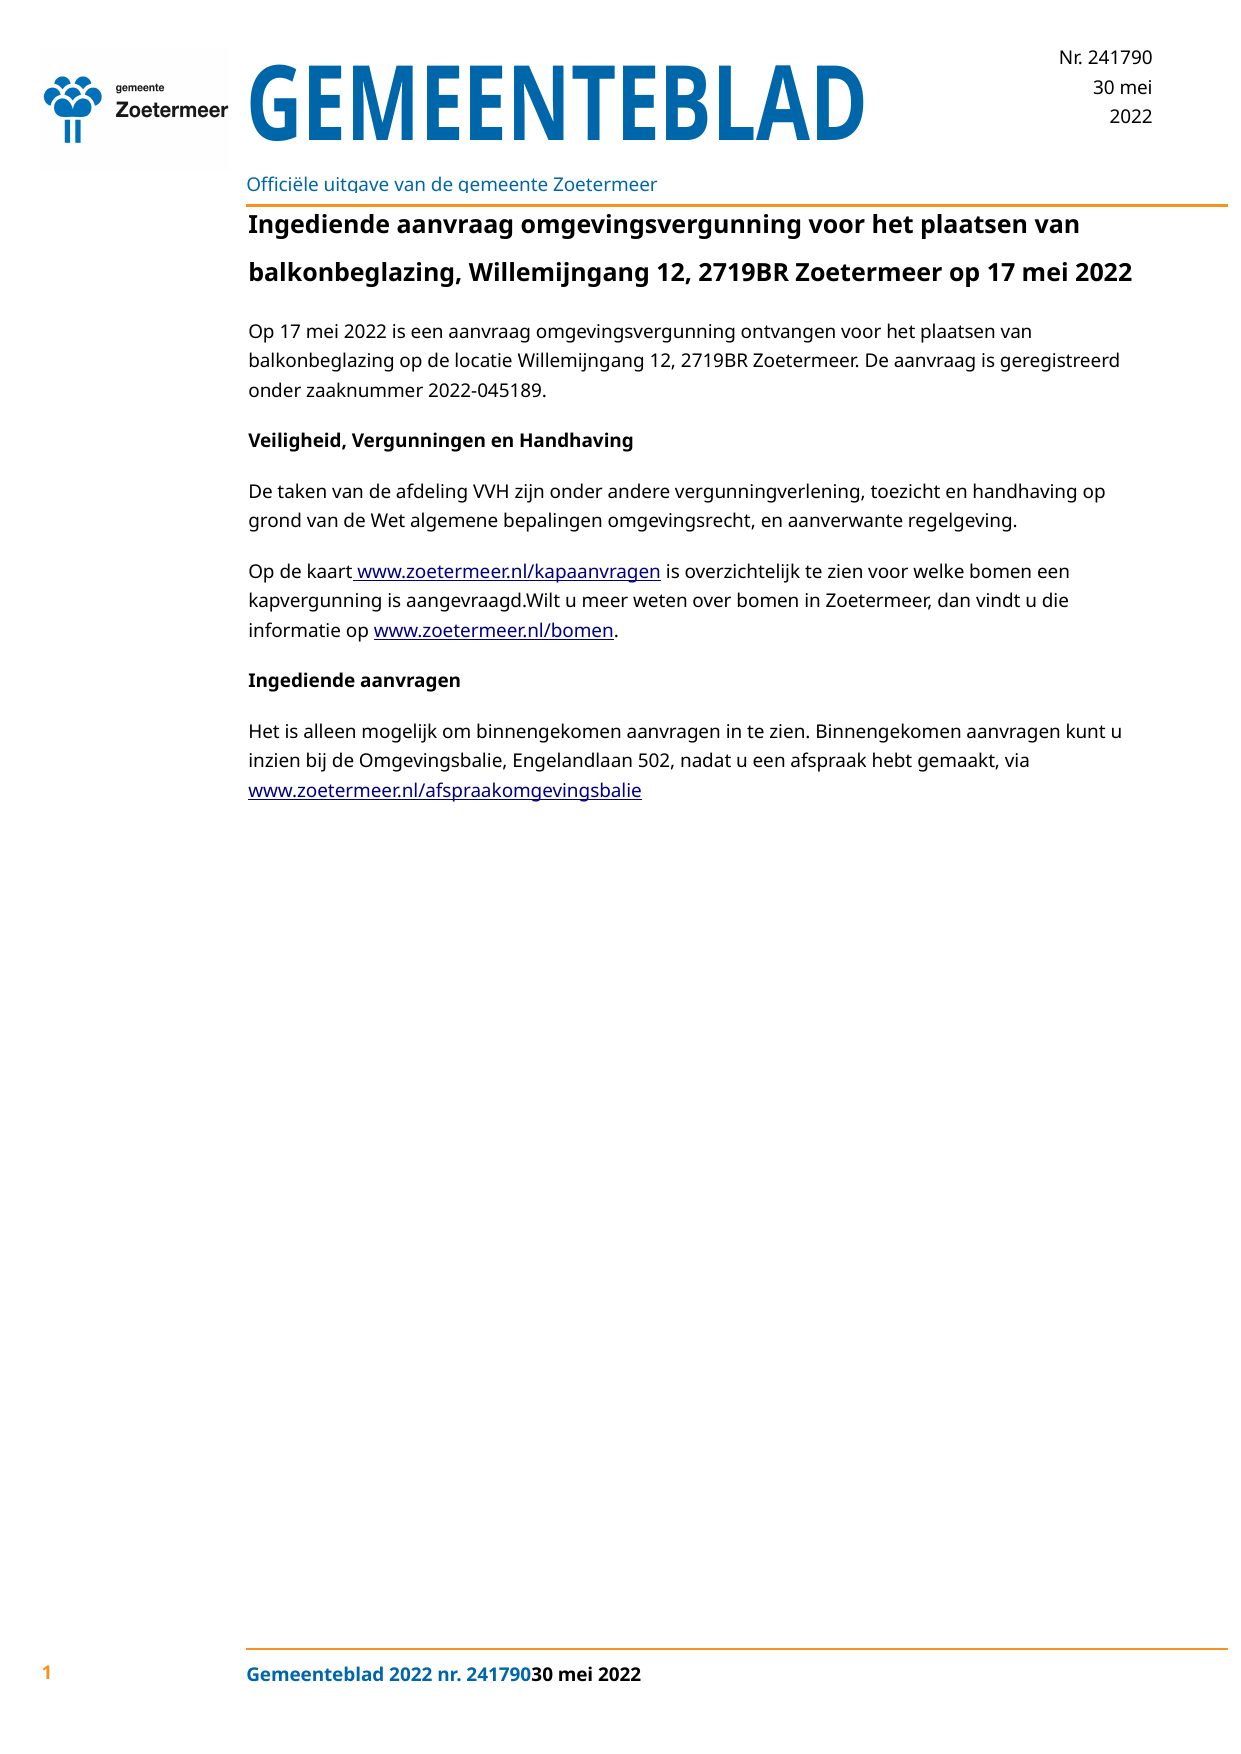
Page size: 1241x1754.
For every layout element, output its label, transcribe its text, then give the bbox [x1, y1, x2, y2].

text De taken van de afdeling VVH zijn onder andere vergunningverlening, toezicht en handhaving op grond van de Wet algemene bepalingen omgevingsrecht, en aanverwante regelgeving. [248, 478, 1152, 533]
text Veiligheid, Vergunningen en Handhaving [248, 427, 1152, 453]
text Ingediende aanvragen [248, 667, 1152, 693]
text Op de kaart www.zoetermeer.nl/kapaanvragen is overzichtelijk te zien voor welke bomen een kapvergunning is aangevraagd.Wilt u meer weten over bomen in Zoetermeer, dan vindt u die informatie op www.zoetermeer.nl/bomen. [248, 558, 1152, 643]
text Op 17 mei 2022 is een aanvraag omgevingsvergunning ontvangen voor het plaatsen van balkonbeglazing op de locatie Willemijngang 12, 2719BR Zoetermeer. De aanvraag is geregistreerd onder zaaknummer 2022-045189. [248, 318, 1152, 403]
text Ingediende aanvraag omgevingsvergunning voor het plaatsen van balkonbeglazing, Willemijngang 12, 2719BR Zoetermeer op 17 mei 2022 [248, 207, 1152, 288]
picture [41, 47, 231, 172]
text Het is alleen mogelijk om binnengekomen aanvragen in te zien. Binnengekomen aanvragen kunt u inzien bij de Omgevingsbalie, Engelandlaan 502, nadat u een afspraak hebt gemaakt, via www.zoetermeer.nl/afspraakomgevingsbalie [248, 718, 1152, 803]
